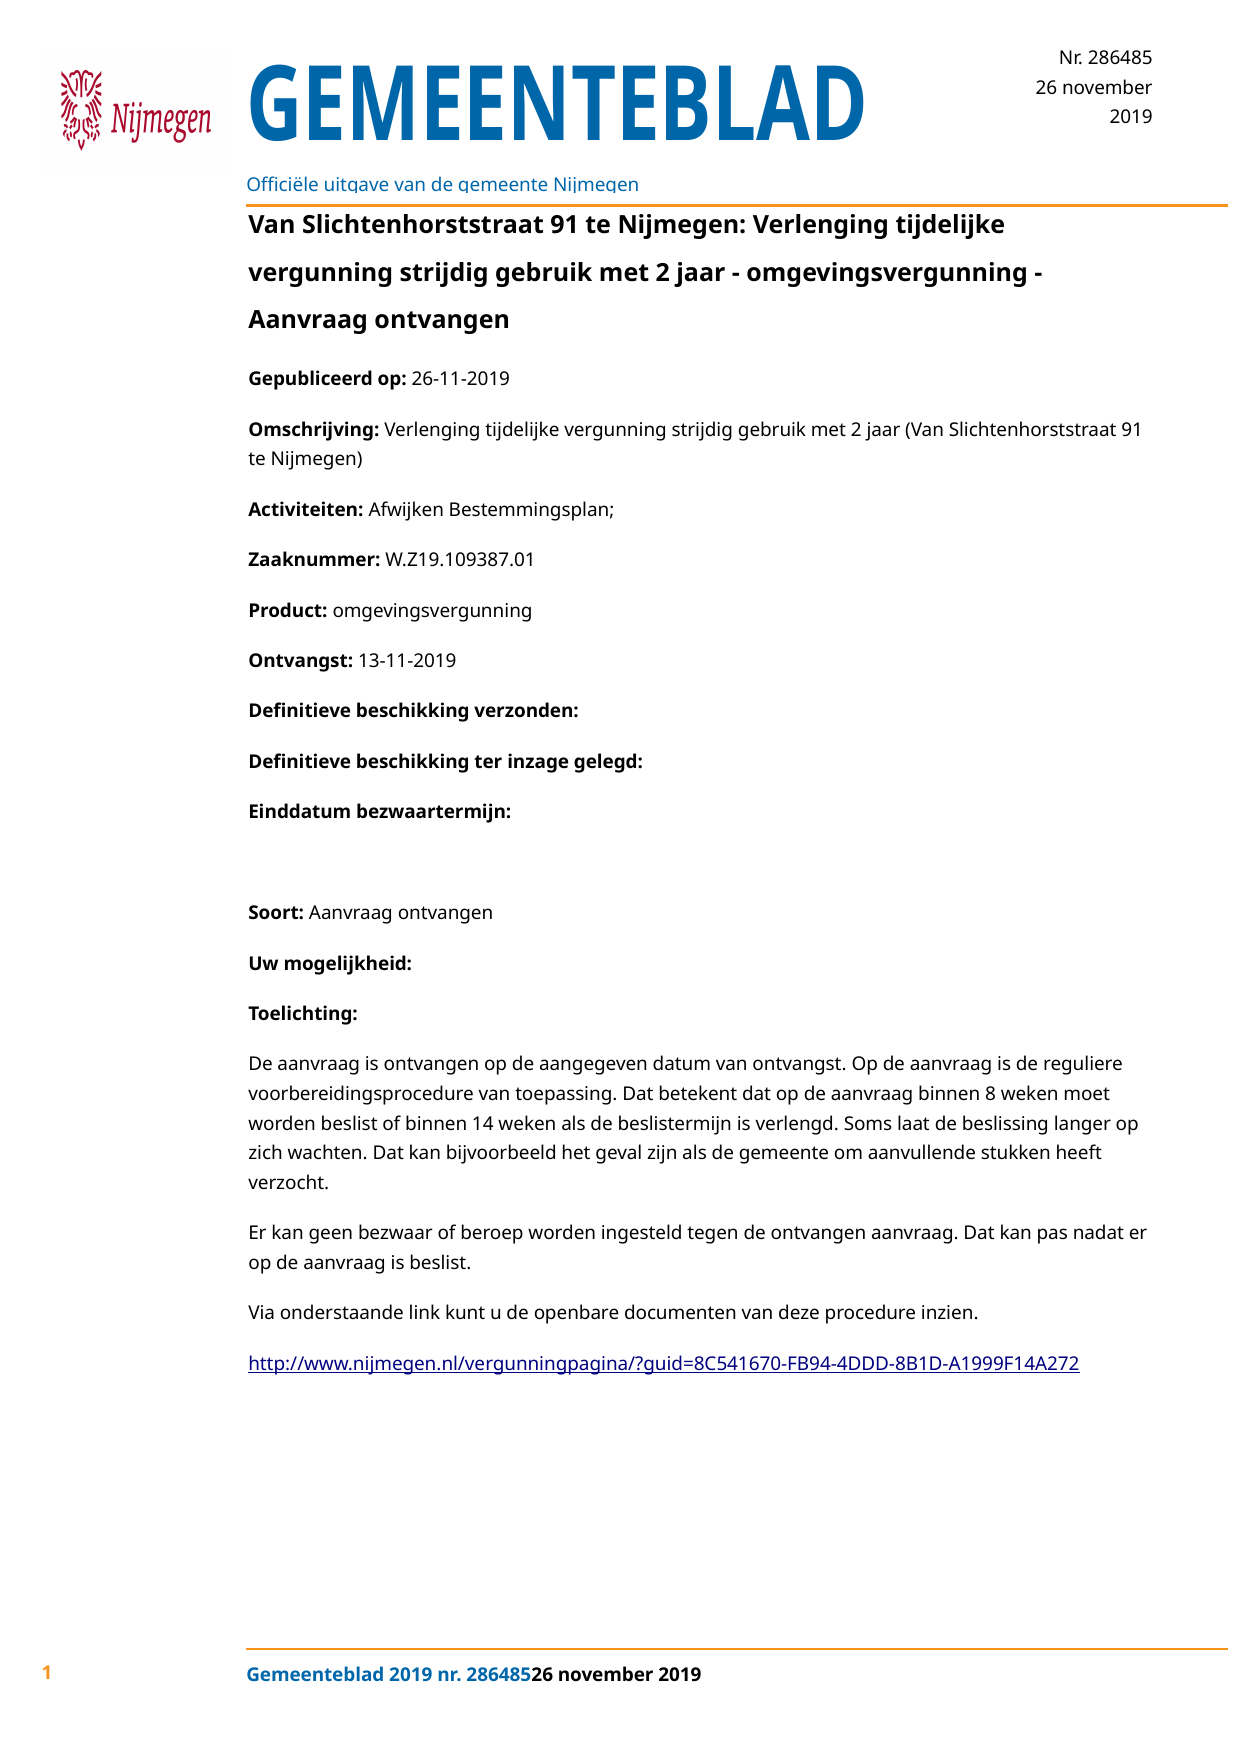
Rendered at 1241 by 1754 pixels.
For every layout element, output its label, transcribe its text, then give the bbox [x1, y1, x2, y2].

text Einddatum bezwaartermijn: [248, 798, 1152, 824]
text Ontvangst: 13-11-2019 [248, 647, 1152, 673]
text Gepubliceerd op: 26-11-2019 [248, 366, 1152, 391]
text Product: omgevingsvergunning [248, 597, 1152, 622]
text Via onderstaande link kunt u de openbare documenten van deze procedure inzien. [248, 1299, 1152, 1325]
text Toelichting: [248, 1000, 1152, 1026]
text Definitieve beschikking ter inzage gelegd: [248, 748, 1152, 774]
text Zaaknummer: W.Z19.109387.01 [248, 546, 1152, 572]
text http://www.nijmegen.nl/vergunningpagina/?guid=8C541670-FB94-4DDD-8B1D-A1999F14A272 [248, 1350, 1152, 1375]
text De aanvraag is ontvangen op de aangegeven datum van ontvangst. Op de aanvraag is de reguliere voorbereidingsprocedure van toepassing. Dat betekent dat op de aanvraag binnen 8 weken moet worden beslist of binnen 14 weken als de beslistermijn is verlengd. Soms laat de beslissing langer op zich wachten. Dat kan bijvoorbeeld het geval zijn als de gemeente om aanvullende stukken heeft verzocht. [248, 1051, 1152, 1194]
text Van Slichtenhorststraat 91 te Nijmegen: Verlenging tijdelijke vergunning strijdig gebruik met 2 jaar - omgevingsvergunning - Aanvraag ontvangen [248, 207, 1152, 336]
text Uw mogelijkheid: [248, 950, 1152, 975]
text Er kan geen bezwaar of beroep worden ingesteld tegen de ontvangen aanvraag. Dat kan pas nadat er op de aanvraag is beslist. [248, 1219, 1152, 1274]
text Definitieve beschikking verzonden: [248, 698, 1152, 723]
text Soort: Aanvraag ontvangen [248, 899, 1152, 925]
text Omschrijving: Verlenging tijdelijke vergunning strijdig gebruik met 2 jaar (Van Slichtenhorststraat 91 te Nijmegen) [248, 416, 1152, 471]
text Activiteiten: Afwijken Bestemmingsplan; [248, 496, 1152, 522]
picture [41, 47, 231, 172]
